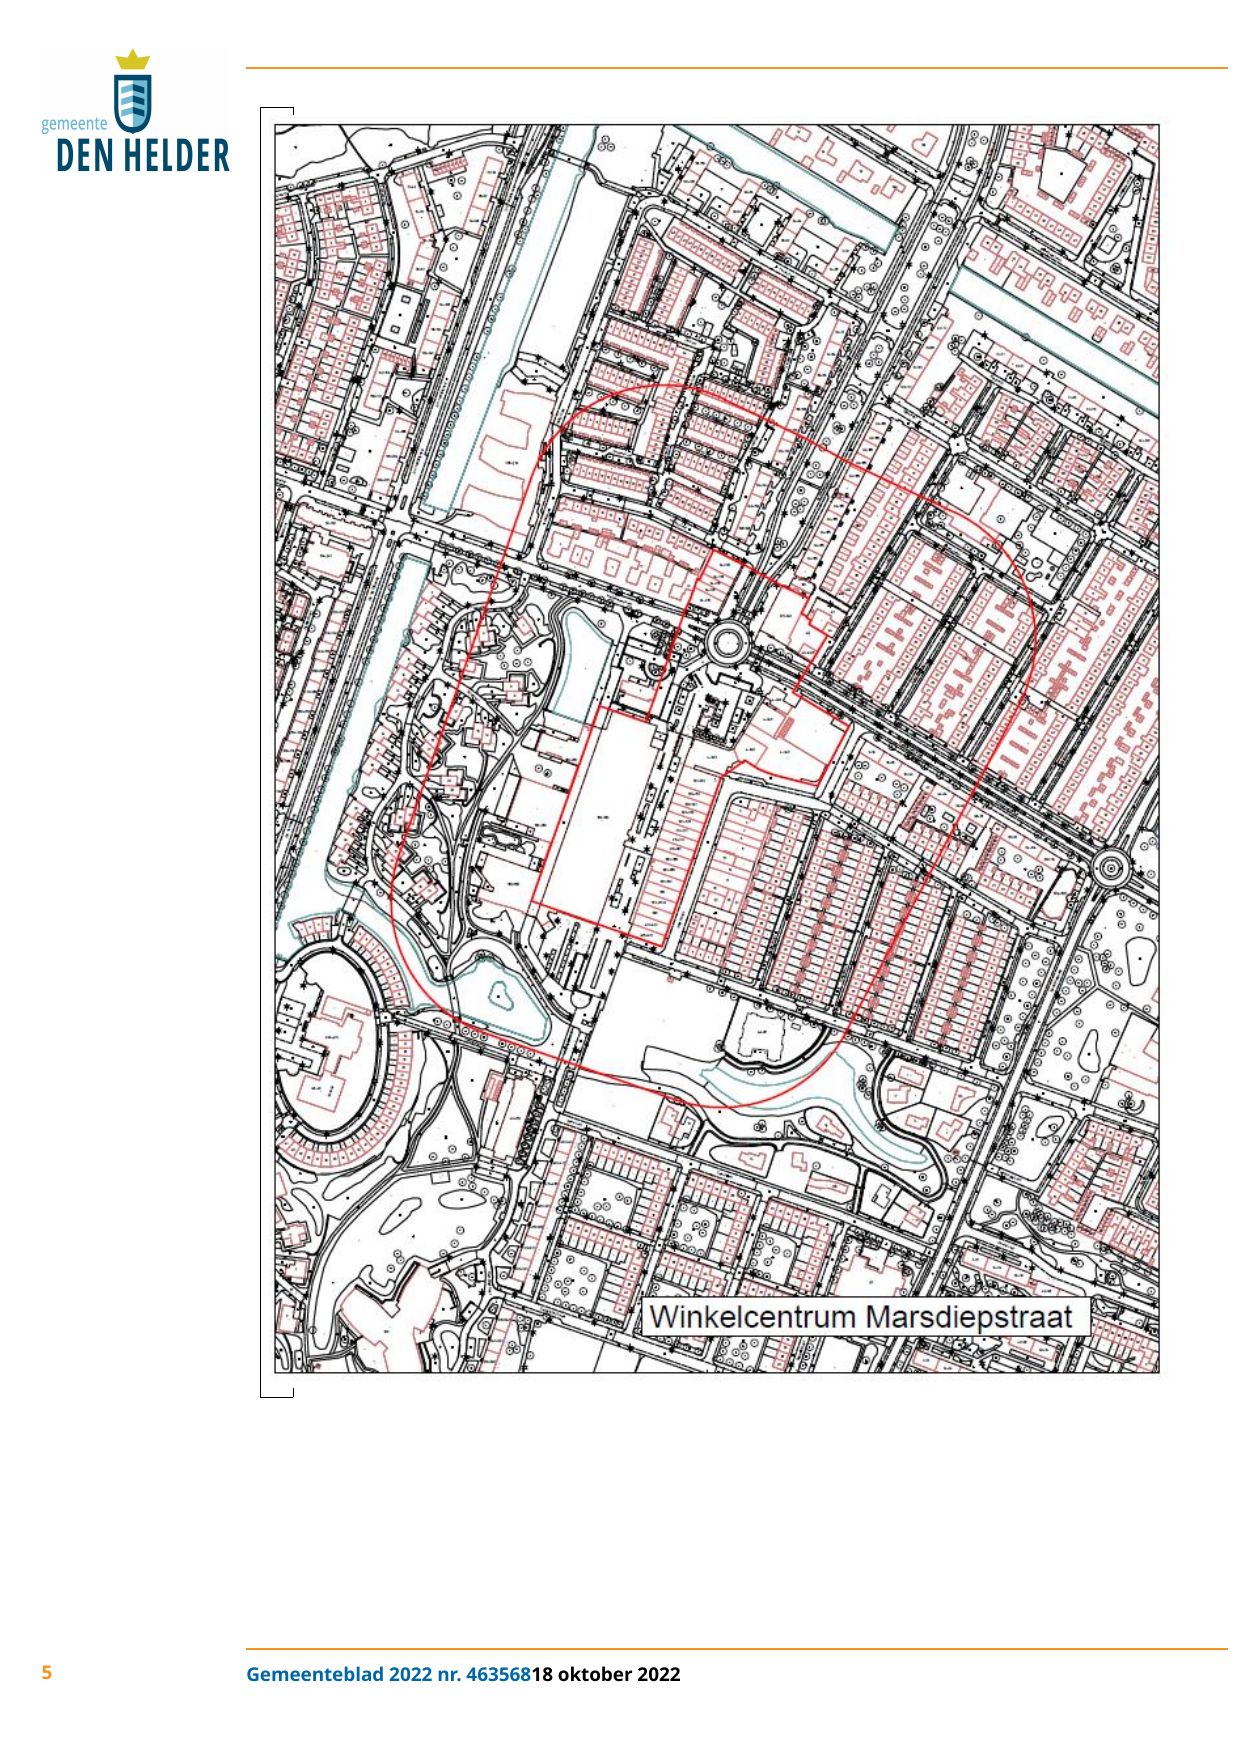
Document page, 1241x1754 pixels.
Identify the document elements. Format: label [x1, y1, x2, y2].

picture [63, 144, 68, 165]
picture [220, 160, 224, 172]
picture [268, 115, 1173, 1388]
picture [100, 154, 106, 172]
picture [41, 47, 231, 172]
picture [182, 144, 187, 165]
picture [130, 157, 135, 172]
